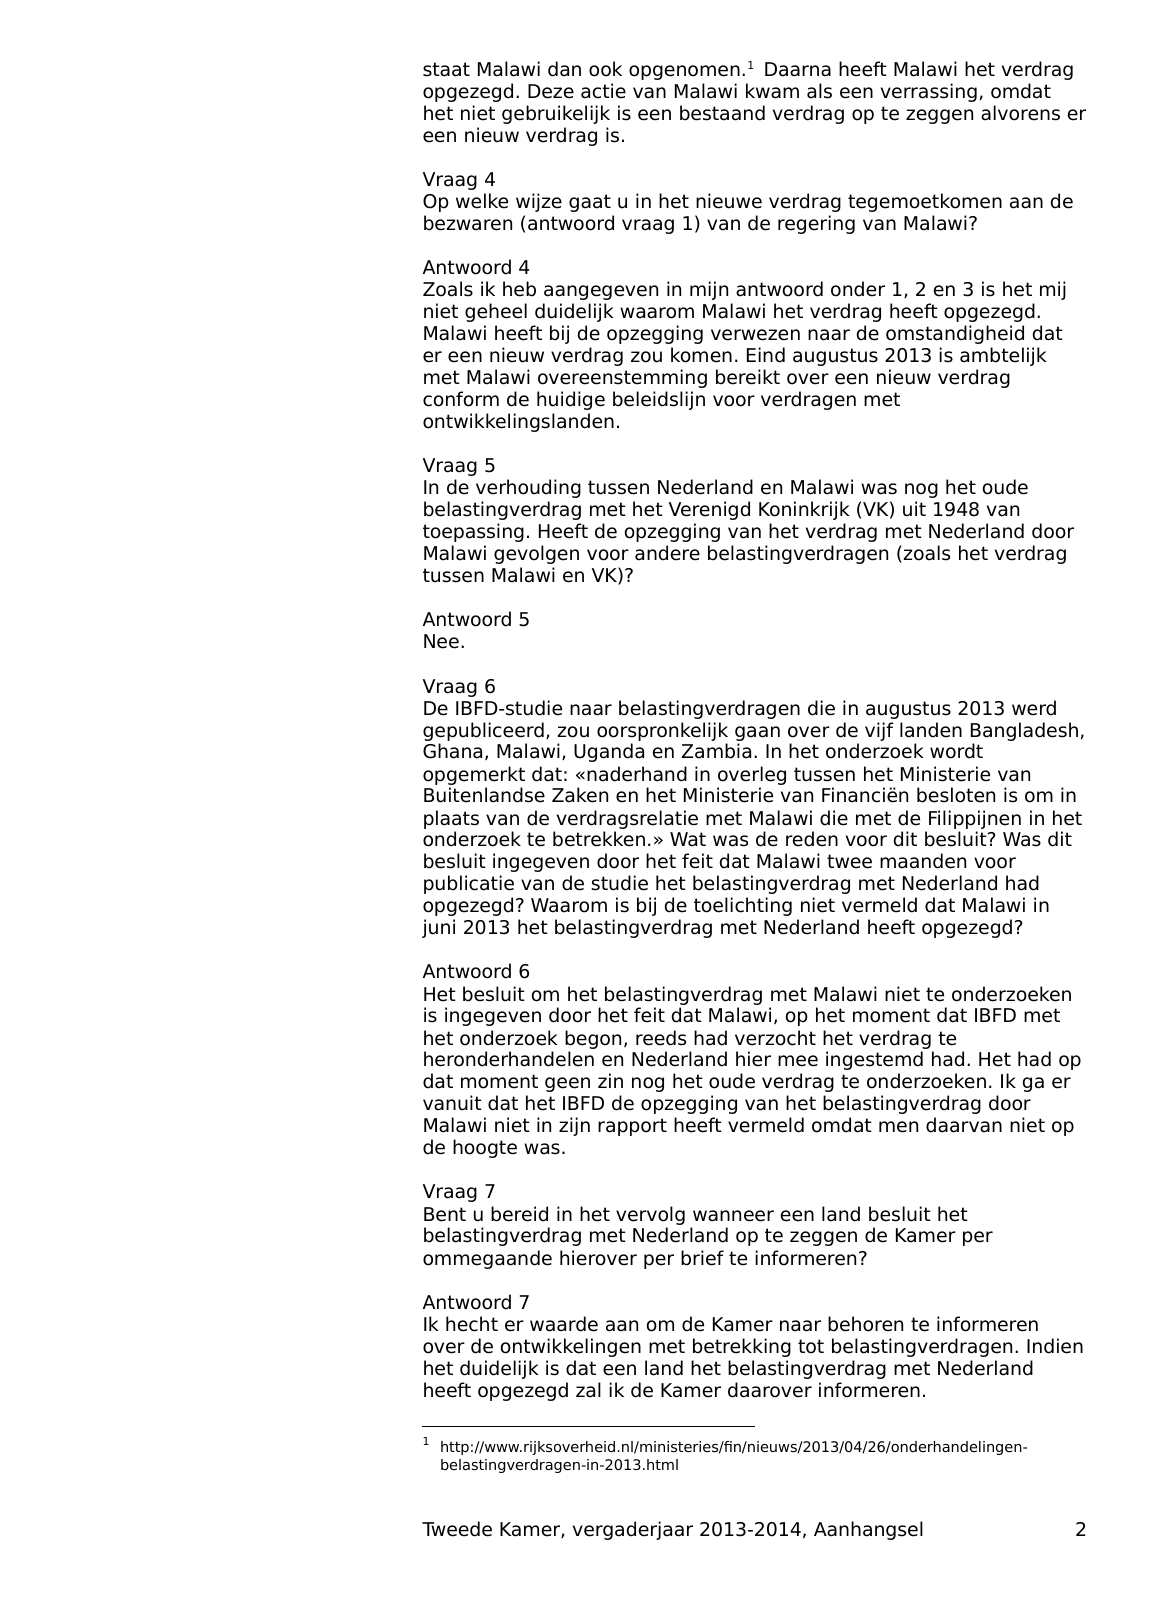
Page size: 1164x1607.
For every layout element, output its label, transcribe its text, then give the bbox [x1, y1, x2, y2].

text Antwoord 6 [422, 961, 1087, 983]
text Vraag 4 [422, 169, 1087, 191]
text Ik hecht er waarde aan om de Kamer naar behoren te informeren over de ontwikkelingen met betrekking tot belastingverdragen. Indien het duidelijk is dat een land het belastingverdrag met Nederland heeft opgezegd zal ik de Kamer daarover informeren. [422, 1313, 1087, 1401]
text staat Malawi dan ook opgenomen. Daarna heeft Malawi het verdrag opgezegd. Deze actie van Malawi kwam als een verrassing, omdat het niet gebruikelijk is een bestaand verdrag op te zeggen alvorens er een nieuw verdrag is. [422, 59, 1087, 147]
text Op welke wijze gaat u in het nieuwe verdrag tegemoetkomen aan de bezwaren (antwoord vraag 1) van de regering van Malawi? [422, 191, 1087, 235]
text Vraag 5 [422, 455, 1087, 477]
text Het besluit om het belastingverdrag met Malawi niet te onderzoeken is ingegeven door het feit dat Malawi, op het moment dat IBFD met het onderzoek begon, reeds had verzocht het verdrag te heronderhandelen en Nederland hier mee ingestemd had. Het had op dat moment geen zin nog het oude verdrag te onderzoeken. Ik ga er vanuit dat het IBFD de opzegging van het belastingverdrag door Malawi niet in zijn rapport heeft vermeld omdat men daarvan niet op de hoogte was. [422, 983, 1087, 1159]
text In de verhouding tussen Nederland en Malawi was nog het oude belastingverdrag met het Verenigd Koninkrijk (VK) uit 1948 van toepassing. Heeft de opzegging van het verdrag met Nederland door Malawi gevolgen voor andere belastingverdragen (zoals het verdrag tussen Malawi en VK)? [422, 477, 1087, 587]
text Vraag 7 [422, 1181, 1087, 1203]
text Nee. [422, 631, 1087, 653]
text Zoals ik heb aangegeven in mijn antwoord onder 1, 2 en 3 is het mij niet geheel duidelijk waarom Malawi het verdrag heeft opgezegd. Malawi heeft bij de opzegging verwezen naar de omstandigheid dat er een nieuw verdrag zou komen. Eind augustus 2013 is ambtelijk met Malawi overeenstemming bereikt over een nieuw verdrag conform de huidige beleidslijn voor verdragen met ontwikkelingslanden. [422, 279, 1087, 433]
text Antwoord 5 [422, 609, 1087, 631]
text Antwoord 7 [422, 1292, 1087, 1313]
text Vraag 6 [422, 676, 1087, 697]
text Antwoord 4 [422, 257, 1087, 279]
text http://www.rijksoverheid.nl/ministeries/fin/nieuws/2013/04/26/onderhandelingen-belastingverdragen-in-2013.html [422, 1435, 1087, 1474]
text De IBFD-studie naar belastingverdragen die in augustus 2013 werd gepubliceerd, zou oorspronkelijk gaan over de vijf landen Bangladesh, Ghana, Malawi, Uganda en Zambia. In het onderzoek wordt opgemerkt dat: «naderhand in overleg tussen het Ministerie van Buitenlandse Zaken en het Ministerie van Financiën besloten is om in plaats van de verdragsrelatie met Malawi die met de Filippijnen in het onderzoek te betrekken.» Wat was de reden voor dit besluit? Was dit besluit ingegeven door het feit dat Malawi twee maanden voor publicatie van de studie het belastingverdrag met Nederland had opgezegd? Waarom is bij de toelichting niet vermeld dat Malawi in juni 2013 het belastingverdrag met Nederland heeft opgezegd? [422, 697, 1087, 939]
text Bent u bereid in het vervolg wanneer een land besluit het belastingverdrag met Nederland op te zeggen de Kamer per ommegaande hierover per brief te informeren? [422, 1203, 1087, 1269]
